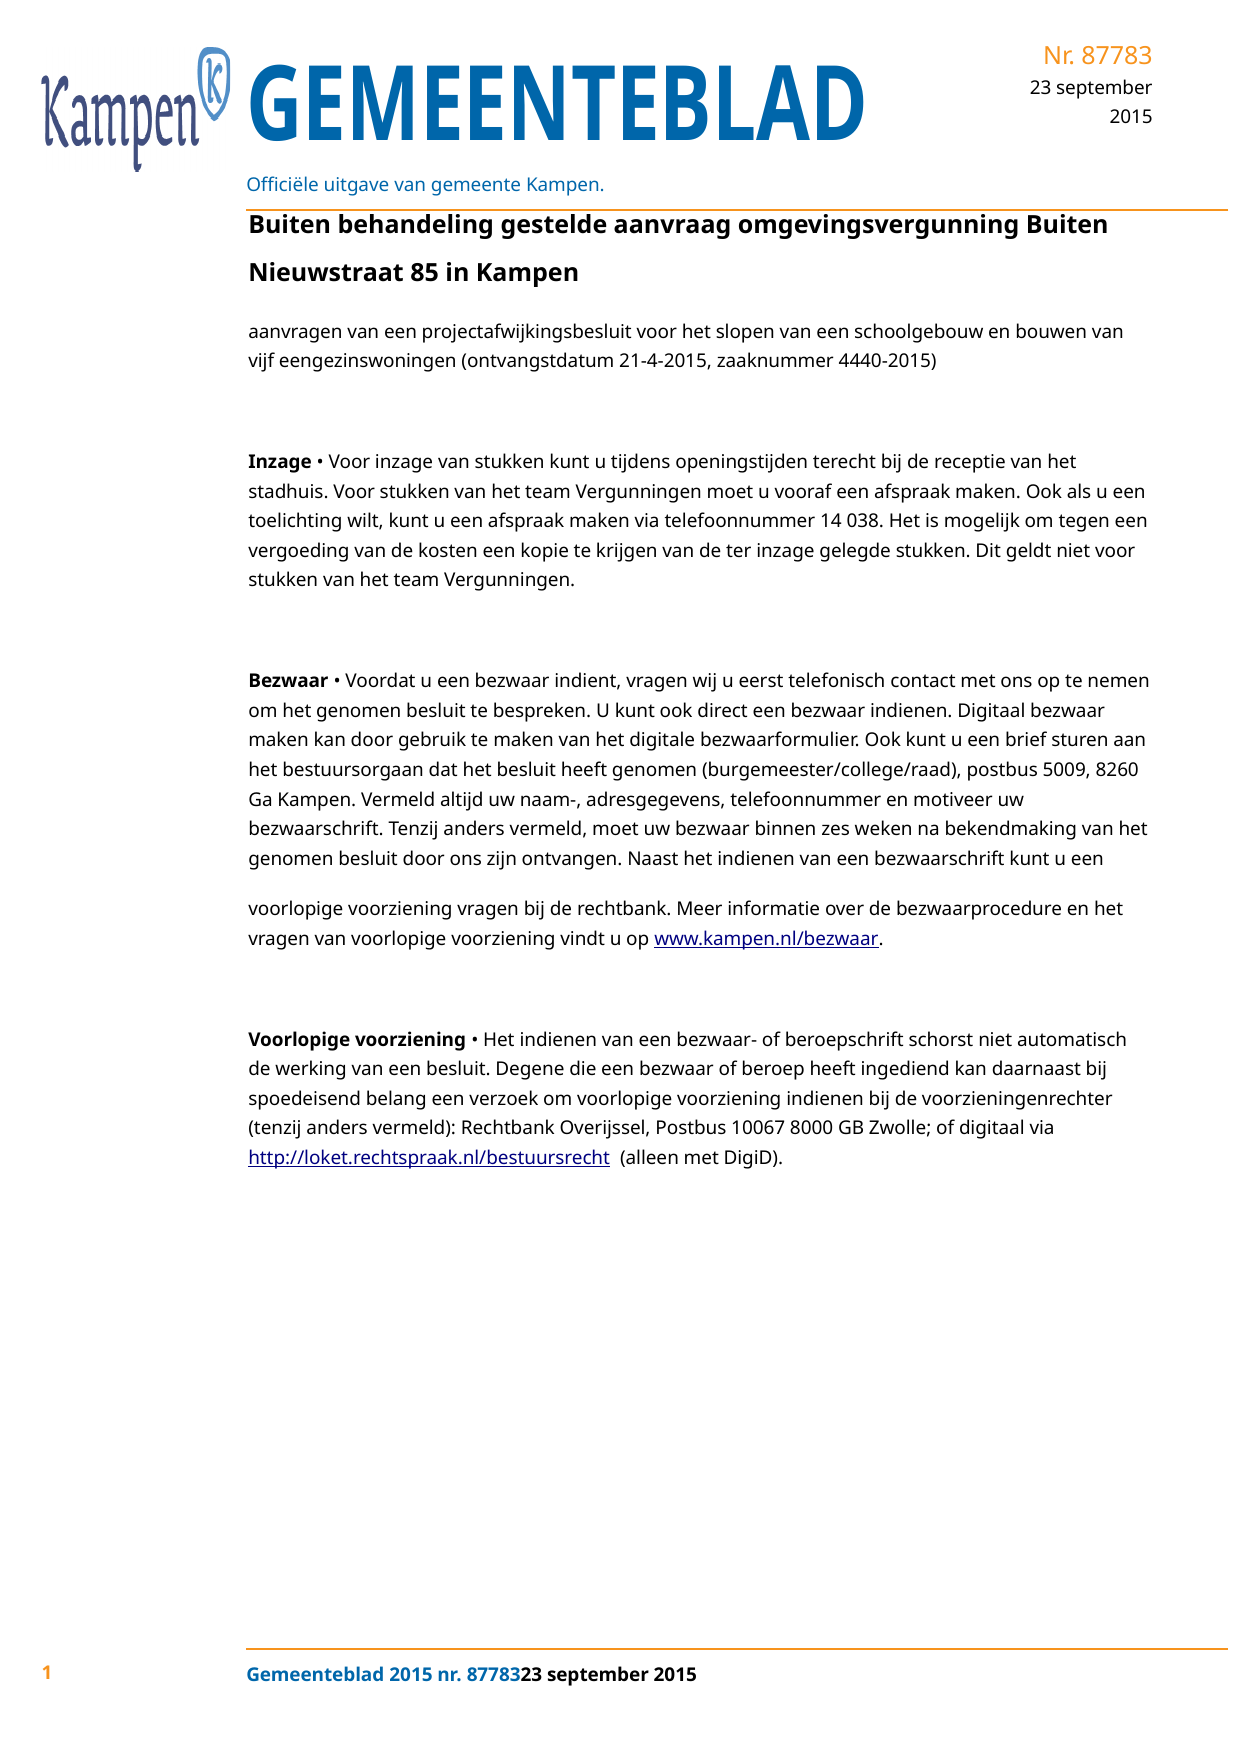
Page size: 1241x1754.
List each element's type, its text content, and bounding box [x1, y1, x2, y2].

picture [41, 47, 231, 172]
text Inzage • Voor inzage van stukken kunt u tijdens openingstijden terecht bij de receptie van het stadhuis. Voor stukken van het team Vergunningen moet u vooraf een afspraak maken. Ook als u een toelichting wilt, kunt u een afspraak maken via telefoonnummer 14 038. Het is mogelijk om tegen een vergoeding van de kosten een kopie te krijgen van de ter inzage gelegde stukken. Dit geldt niet voor stukken van het team Vergunningen. [248, 448, 1152, 592]
text aanvragen van een projectafwijkingsbesluit voor het slopen van een schoolgebouw en bouwen van vijf eengezinswoningen (ontvangstdatum 21-4-2015, zaaknummer 4440-2015) [248, 318, 1152, 373]
text Voorlopige voorziening • Het indienen van een bezwaar- of beroepschrift schorst niet automatisch de werking van een besluit. Degene die een bezwaar of beroep heeft ingediend kan daarnaast bij spoedeisend belang een verzoek om voorlopige voorziening indienen bij de voorzieningenrechter (tenzij anders vermeld): Rechtbank Overijssel, Postbus 10067 8000 GB Zwolle; of digitaal via http://loket.rechtspraak.nl/bestuursrecht (alleen met DigiD). [248, 1026, 1152, 1170]
text voorlopige voorziening vragen bij de rechtbank. Meer informatie over de bezwaarprocedure en het vragen van voorlopige voorziening vindt u op www.kampen.nl/bezwaar. [248, 895, 1152, 951]
text Buiten behandeling gestelde aanvraag omgevingsvergunning Buiten Nieuwstraat 85 in Kampen [248, 211, 1152, 288]
text Bezwaar • Voordat u een bezwaar indient, vragen wij u eerst telefonisch contact met ons op te nemen om het genomen besluit te bespreken. U kunt ook direct een bezwaar indienen. Digitaal bezwaar maken kan door gebruik te maken van het digitale bezwaarformulier. Ook kunt u een brief sturen aan het bestuursorgaan dat het besluit heeft genomen (burgemeester/college/raad), postbus 5009, 8260 Ga Kampen. Vermeld altijd uw naam-, adresgegevens, telefoonnummer en motiveer uw bezwaarschrift. Tenzij anders vermeld, moet uw bezwaar binnen zes weken na bekendmaking van het genomen besluit door ons zijn ontvangen. Naast het indienen van een bezwaarschrift kunt u een [248, 667, 1152, 871]
